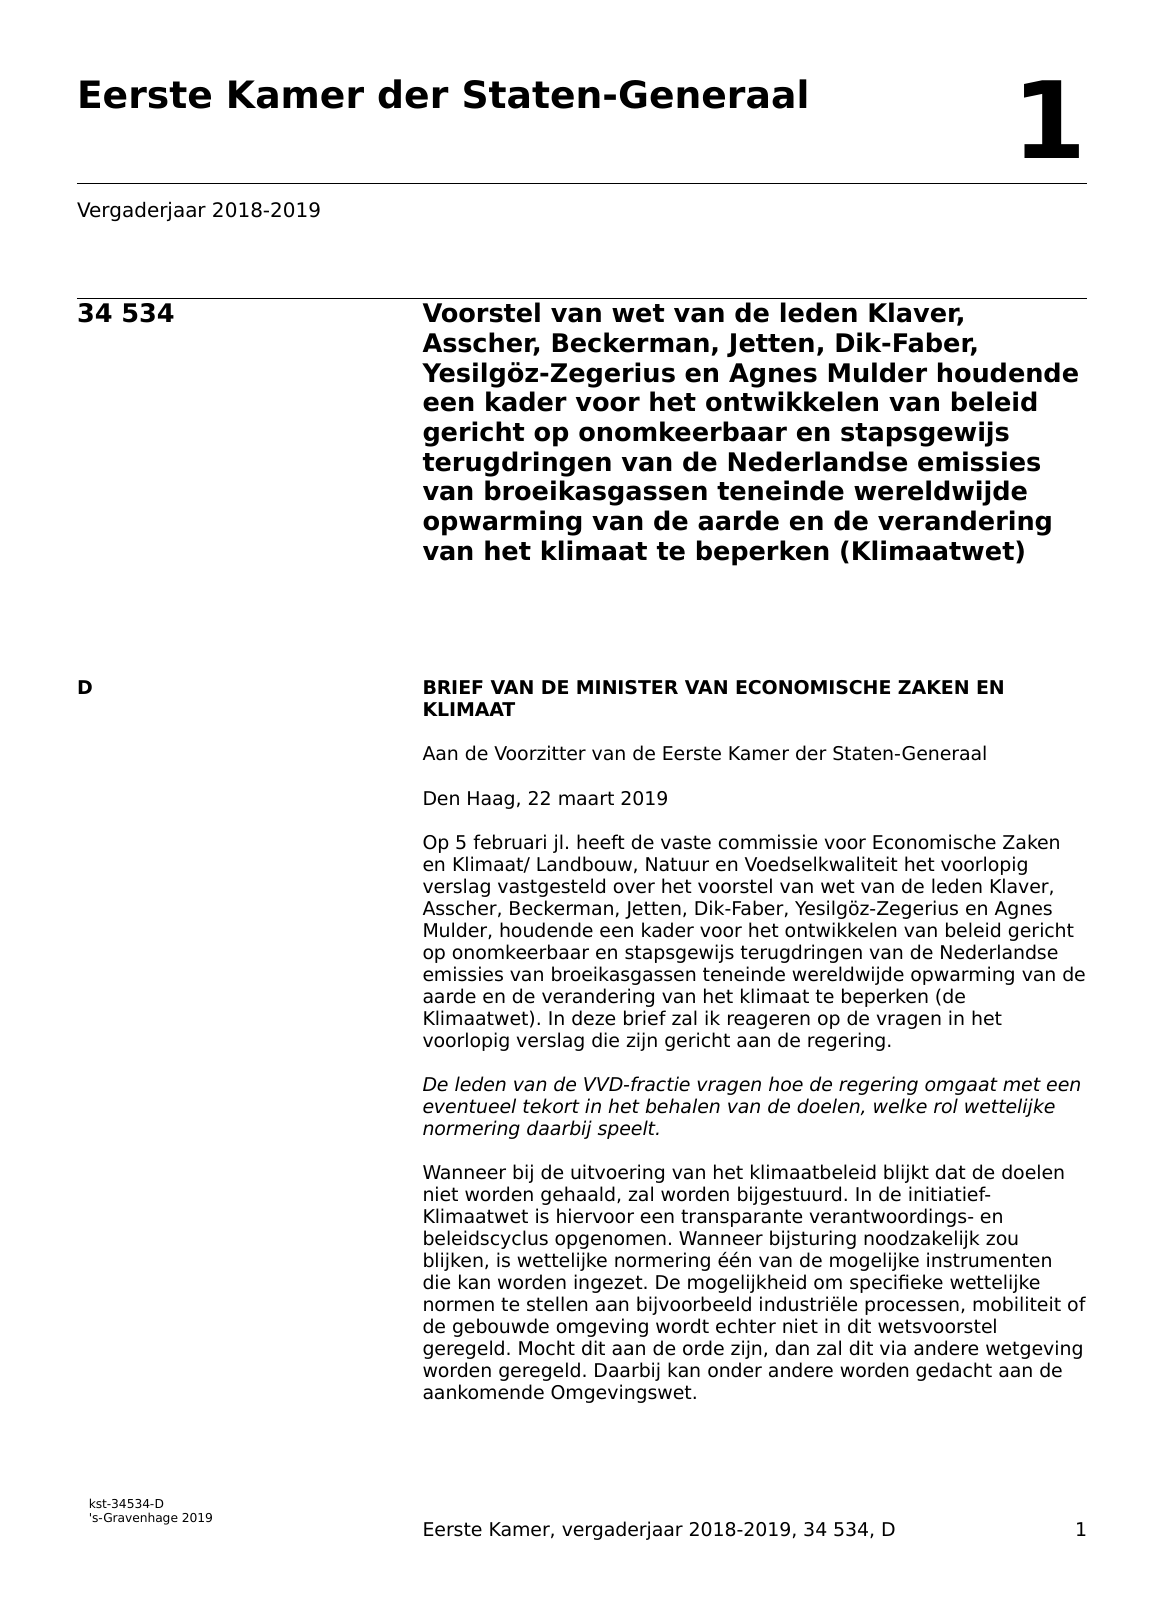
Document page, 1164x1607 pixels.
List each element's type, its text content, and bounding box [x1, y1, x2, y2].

text Aan de Voorzitter van de Eerste Kamer der Staten-Generaal [422, 743, 1087, 765]
table_header 1 [886, 59, 1087, 183]
table_cell Vergaderjaar 2018-2019 [77, 184, 1087, 298]
text Den Haag, 22 maart 2019 [422, 787, 1087, 809]
table_header Eerste Kamer der Staten-Generaal [77, 59, 886, 183]
text Op 5 februari jl. heeft de vaste commissie voor Economische Zaken en Klimaat/ Landbouw, Natuur en Voedselkwaliteit het voorlopig verslag vastgesteld over het voorstel van wet van de leden Klaver, Asscher, Beckerman, Jetten, Dik-Faber, Yesilgöz-Zegerius en Agnes Mulder, houdende een kader voor het ontwikkelen van beleid gericht op onomkeerbaar en stapsgewijs terugdringen van de Nederlandse emissies van broeikasgassen teneinde wereldwijde opwarming van de aarde en de verandering van het klimaat te beperken (de Klimaatwet). In deze brief zal ik reageren op de vragen in het voorlopig verslag die zijn gericht aan de regering. [422, 832, 1087, 1051]
subtitle D BRIEF VAN DE MINISTER VAN ECONOMISCHE ZAKEN EN KLIMAAT [77, 677, 1087, 721]
text Wanneer bij de uitvoering van het klimaatbeleid blijkt dat de doelen niet worden gehaald, zal worden bijgestuurd. In de initiatief-Klimaatwet is hiervoor een transparante verantwoordings- en beleidscyclus opgenomen. Wanneer bijsturing noodzakelijk zou blijken, is wettelijke normering één van de mogelijke instrumenten die kan worden ingezet. De mogelijkheid om specifieke wettelijke normen te stellen aan bijvoorbeeld industriële processen, mobiliteit of de gebouwde omgeving wordt echter niet in dit wetsvoorstel geregeld. Mocht dit aan de orde zijn, dan zal dit via andere wetgeving worden geregeld. Daarbij kan onder andere worden gedacht aan de aankomende Omgevingswet. [422, 1162, 1087, 1403]
subtitle 34 534 Voorstel van wet van de leden Klaver, Asscher, Beckerman, Jetten, Dik-Faber, Yesilgöz-Zegerius en Agnes Mulder houdende een kader voor het ontwikkelen van beleid gericht op onomkeerbaar en stapsgewijs terugdringen van de Nederlandse emissies van broeikasgassen teneinde wereldwijde opwarming van de aarde en de verandering van het klimaat te beperken (Klimaatwet) [77, 299, 1087, 566]
text kst-34534-D [88, 1497, 323, 1511]
text 's-Gravenhage 2019 [88, 1511, 323, 1525]
subtitle De leden van de VVD-fractie vragen hoe de regering omgaat met een eventueel tekort in het behalen van de doelen, welke rol wettelijke normering daarbij speelt. [422, 1074, 1087, 1139]
